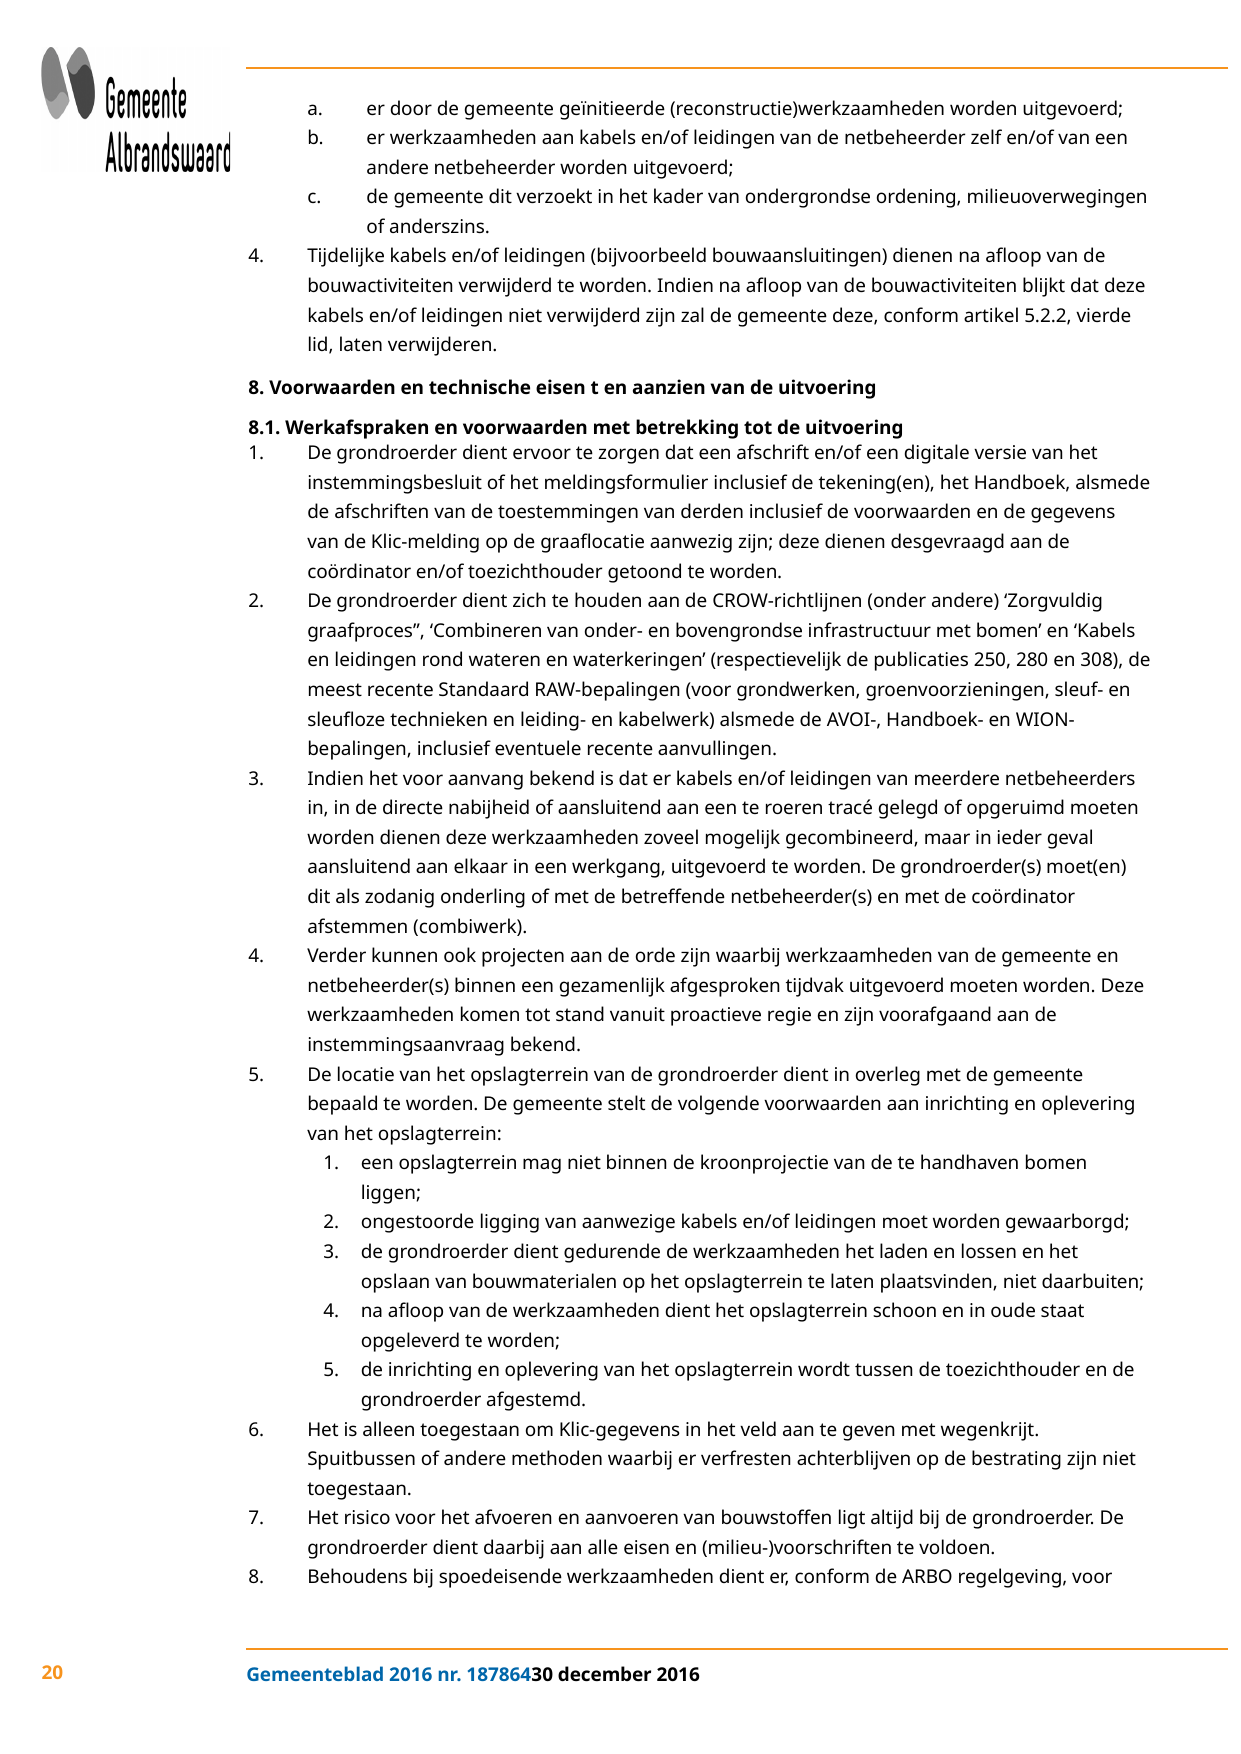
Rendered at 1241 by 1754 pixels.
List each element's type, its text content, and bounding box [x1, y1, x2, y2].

picture [41, 47, 231, 172]
text 8.1. Werkafspraken en voorwaarden met betrekking tot de uitvoering [248, 414, 1152, 439]
list er werkzaamheden aan kabels en/of leidingen van de netbeheerder zelf en/of van een andere netbeheerder worden uitgevoerd; [307, 124, 1152, 180]
list Indien het voor aanvang bekend is dat er kabels en/of leidingen van meerdere netbeheerders in, in de directe nabijheid of aansluitend aan een te roeren tracé gelegd of opgeruimd moeten worden dienen deze werkzaamheden zoveel mogelijk gecombineerd, maar in ieder geval aansluitend aan elkaar in een werkgang, uitgevoerd te worden. De grondroerder(s) moet(en) dit als zodanig onderling of met de betreffende netbeheerder(s) en met de coördinator afstemmen (combiwerk). [248, 765, 1152, 939]
list Het risico voor het afvoeren en aanvoeren van bouwstoffen ligt altijd bij de grondroerder. De grondroerder dient daarbij aan alle eisen en (milieu-)voorschriften te voldoen. [248, 1504, 1152, 1560]
list de grondroerder dient gedurende de werkzaamheden het laden en lossen en het opslaan van bouwmaterialen op het opslagterrein te laten plaatsvinden, niet daarbuiten; [323, 1238, 1152, 1294]
list Behoudens bij spoedeisende werkzaamheden dient er, conform de ARBO regelgeving, voor [248, 1564, 1152, 1589]
list de gemeente dit verzoekt in het kader van ondergrondse ordening, milieuoverwegingen of anderszins. [307, 183, 1152, 239]
list Verder kunnen ook projecten aan de orde zijn waarbij werkzaamheden van de gemeente en netbeheerder(s) binnen een gezamenlijk afgesproken tijdvak uitgevoerd moeten worden. Deze werkzaamheden komen tot stand vanuit proactieve regie en zijn voorafgaand aan de instemmingsaanvraag bekend. [248, 942, 1152, 1057]
list Het is alleen toegestaan om Klic-gegevens in het veld aan te geven met wegenkrijt. Spuitbussen of andere methoden waarbij er verfresten achterblijven op de bestrating zijn niet toegestaan. [248, 1416, 1152, 1501]
list De grondroerder dient ervoor te zorgen dat een afschrift en/of een digitale versie van het instemmingsbesluit of het meldingsformulier inclusief de tekening(en), het Handboek, alsmede de afschriften van de toestemmingen van derden inclusief de voorwaarden en de gegevens van de Klic-melding op de graaflocatie aanwezig zijn; deze dienen desgevraagd aan de coördinator en/of toezichthouder getoond te worden. [248, 439, 1152, 584]
list De locatie van het opslagterrein van de grondroerder dient in overleg met de gemeente bepaald te worden. De gemeente stelt de volgende voorwaarden aan inrichting en oplevering van het opslagterrein: [248, 1061, 1152, 1146]
list de inrichting en oplevering van het opslagterrein wordt tussen de toezichthouder en de grondroerder afgestemd. [323, 1357, 1152, 1412]
text 8. Voorwaarden en technische eisen t en aanzien van de uitvoering [248, 374, 1152, 400]
list De grondroerder dient zich te houden aan de CROW-richtlijnen (onder andere) ‘Zorgvuldig graafproces”, ‘Combineren van onder- en bovengrondse infrastructuur met bomen’ en ‘Kabels en leidingen rond wateren en waterkeringen’ (respectievelijk de publicaties 250, 280 en 308), de meest recente Standaard RAW-bepalingen (voor grondwerken, groenvoorzieningen, sleuf- en sleufloze technieken en leiding- en kabelwerk) alsmede de AVOI-, Handboek- en WION-bepalingen, inclusief eventuele recente aanvullingen. [248, 587, 1152, 761]
list na afloop van de werkzaamheden dient het opslagterrein schoon en in oude staat opgeleverd te worden; [323, 1297, 1152, 1353]
list ongestoorde ligging van aanwezige kabels en/of leidingen moet worden gewaarborgd; [323, 1209, 1152, 1234]
list Tijdelijke kabels en/of leidingen (bijvoorbeeld bouwaansluitingen) dienen na afloop van de bouwactiviteiten verwijderd te worden. Indien na afloop van de bouwactiviteiten blijkt dat deze kabels en/of leidingen niet verwijderd zijn zal de gemeente deze, conform artikel 5.2.2, vierde lid, laten verwijderen. [248, 243, 1152, 357]
list een opslagterrein mag niet binnen de kroonprojectie van de te handhaven bomen liggen; [323, 1149, 1152, 1205]
list er door de gemeente geïnitieerde (reconstructie)werkzaamheden worden uitgevoerd; [307, 95, 1152, 121]
